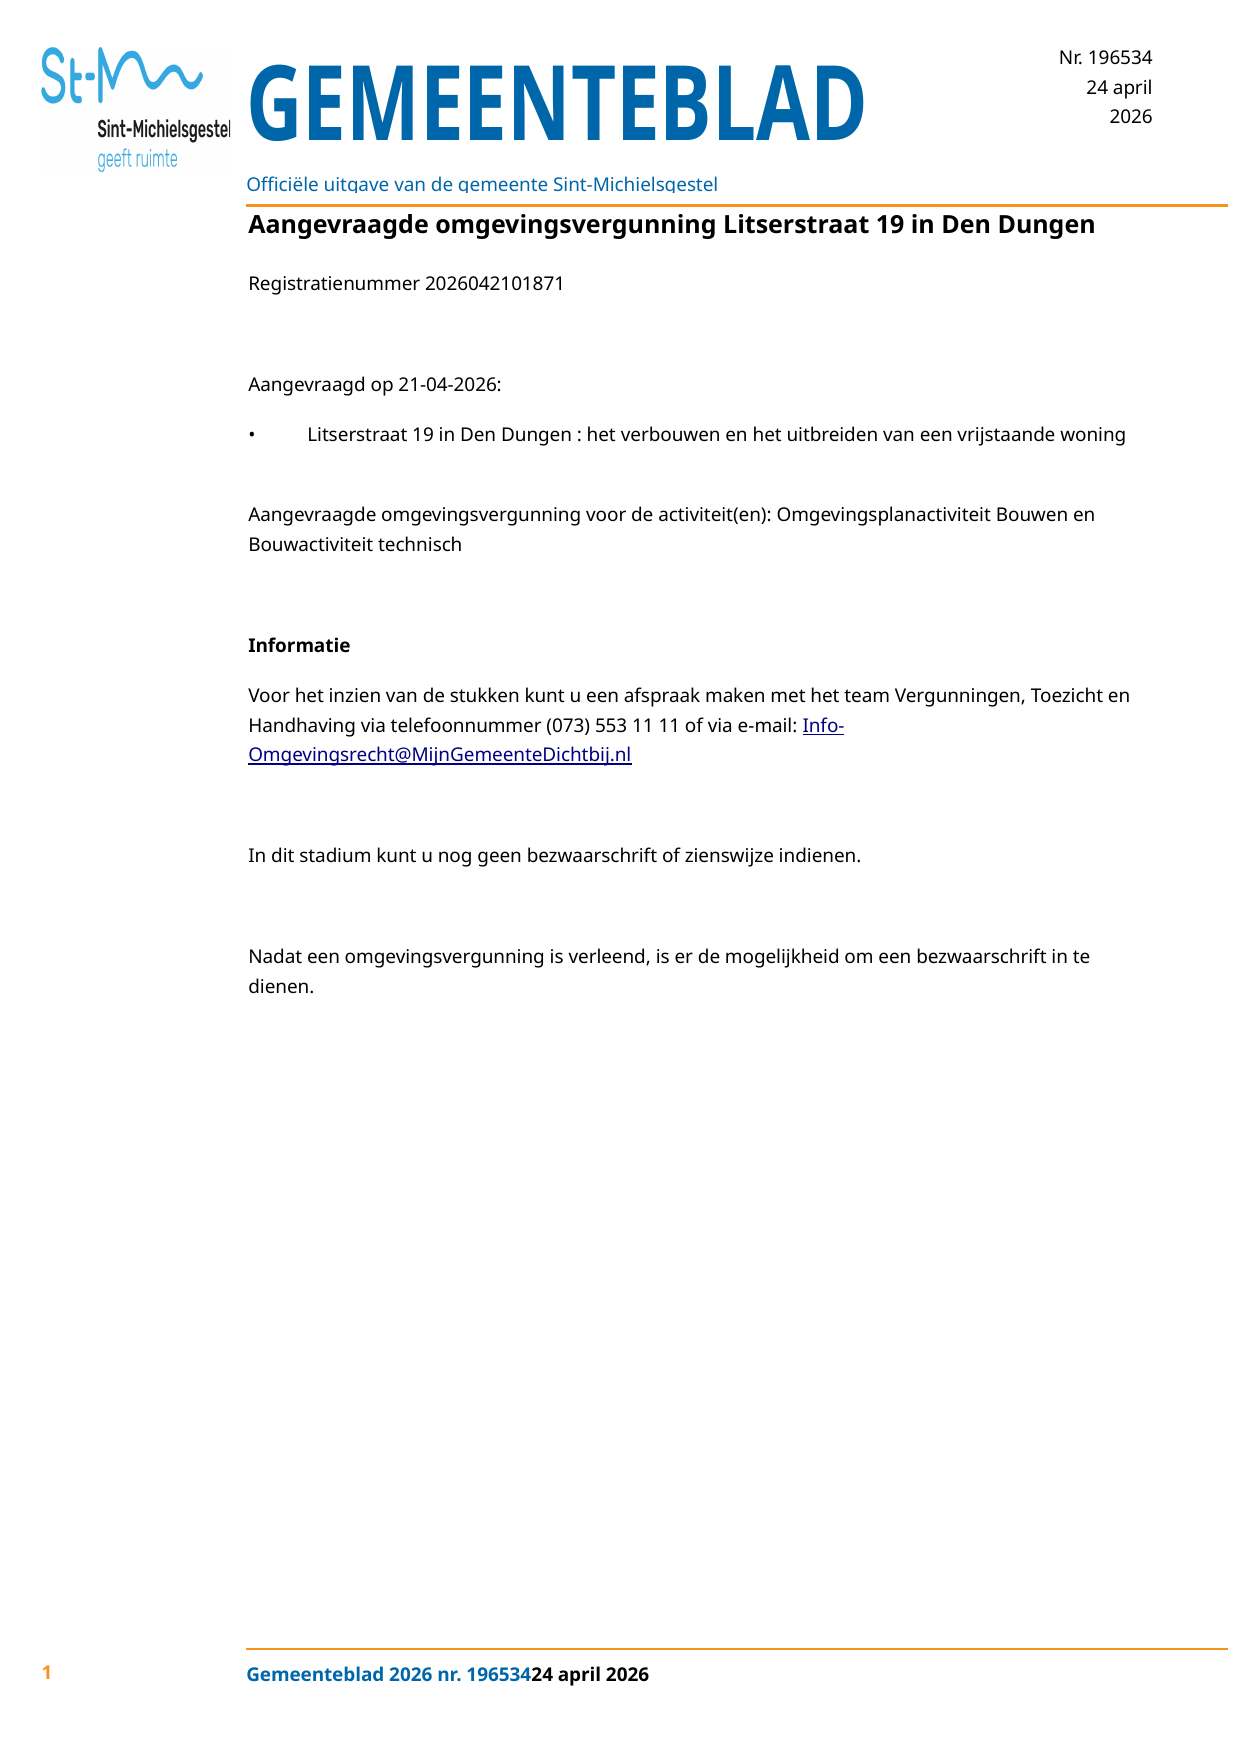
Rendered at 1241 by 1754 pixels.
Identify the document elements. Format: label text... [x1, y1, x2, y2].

text In dit stadium kunt u nog geen bezwaarschrift of zienswijze indienen. [248, 842, 1152, 868]
text Nadat een omgevingsvergunning is verleend, is er de mogelijkheid om een bezwaarschrift in te dienen. [248, 943, 1152, 998]
picture [41, 47, 231, 172]
list Litserstraat 19 in Den Dungen : het verbouwen en het uitbreiden van een vrijstaande woning [248, 422, 1152, 447]
text Aangevraagde omgevingsvergunning Litserstraat 19 in Den Dungen [248, 207, 1152, 241]
text Registratienummer 2026042101871 [248, 270, 1152, 296]
text Voor het inzien van de stukken kunt u een afspraak maken met het team Vergunningen, Toezicht en Handhaving via telefoonnummer (073) 553 11 11 of via e-mail: Info-Omgevingsrecht@MijnGemeenteDichtbij.nl [248, 682, 1152, 767]
text Informatie [248, 632, 1152, 658]
text Aangevraagde omgevingsvergunning voor de activiteit(en): Omgevingsplanactiviteit Bouwen en Bouwactiviteit technisch [248, 502, 1152, 557]
text Aangevraagd op 21-04-2026: [248, 371, 1152, 397]
